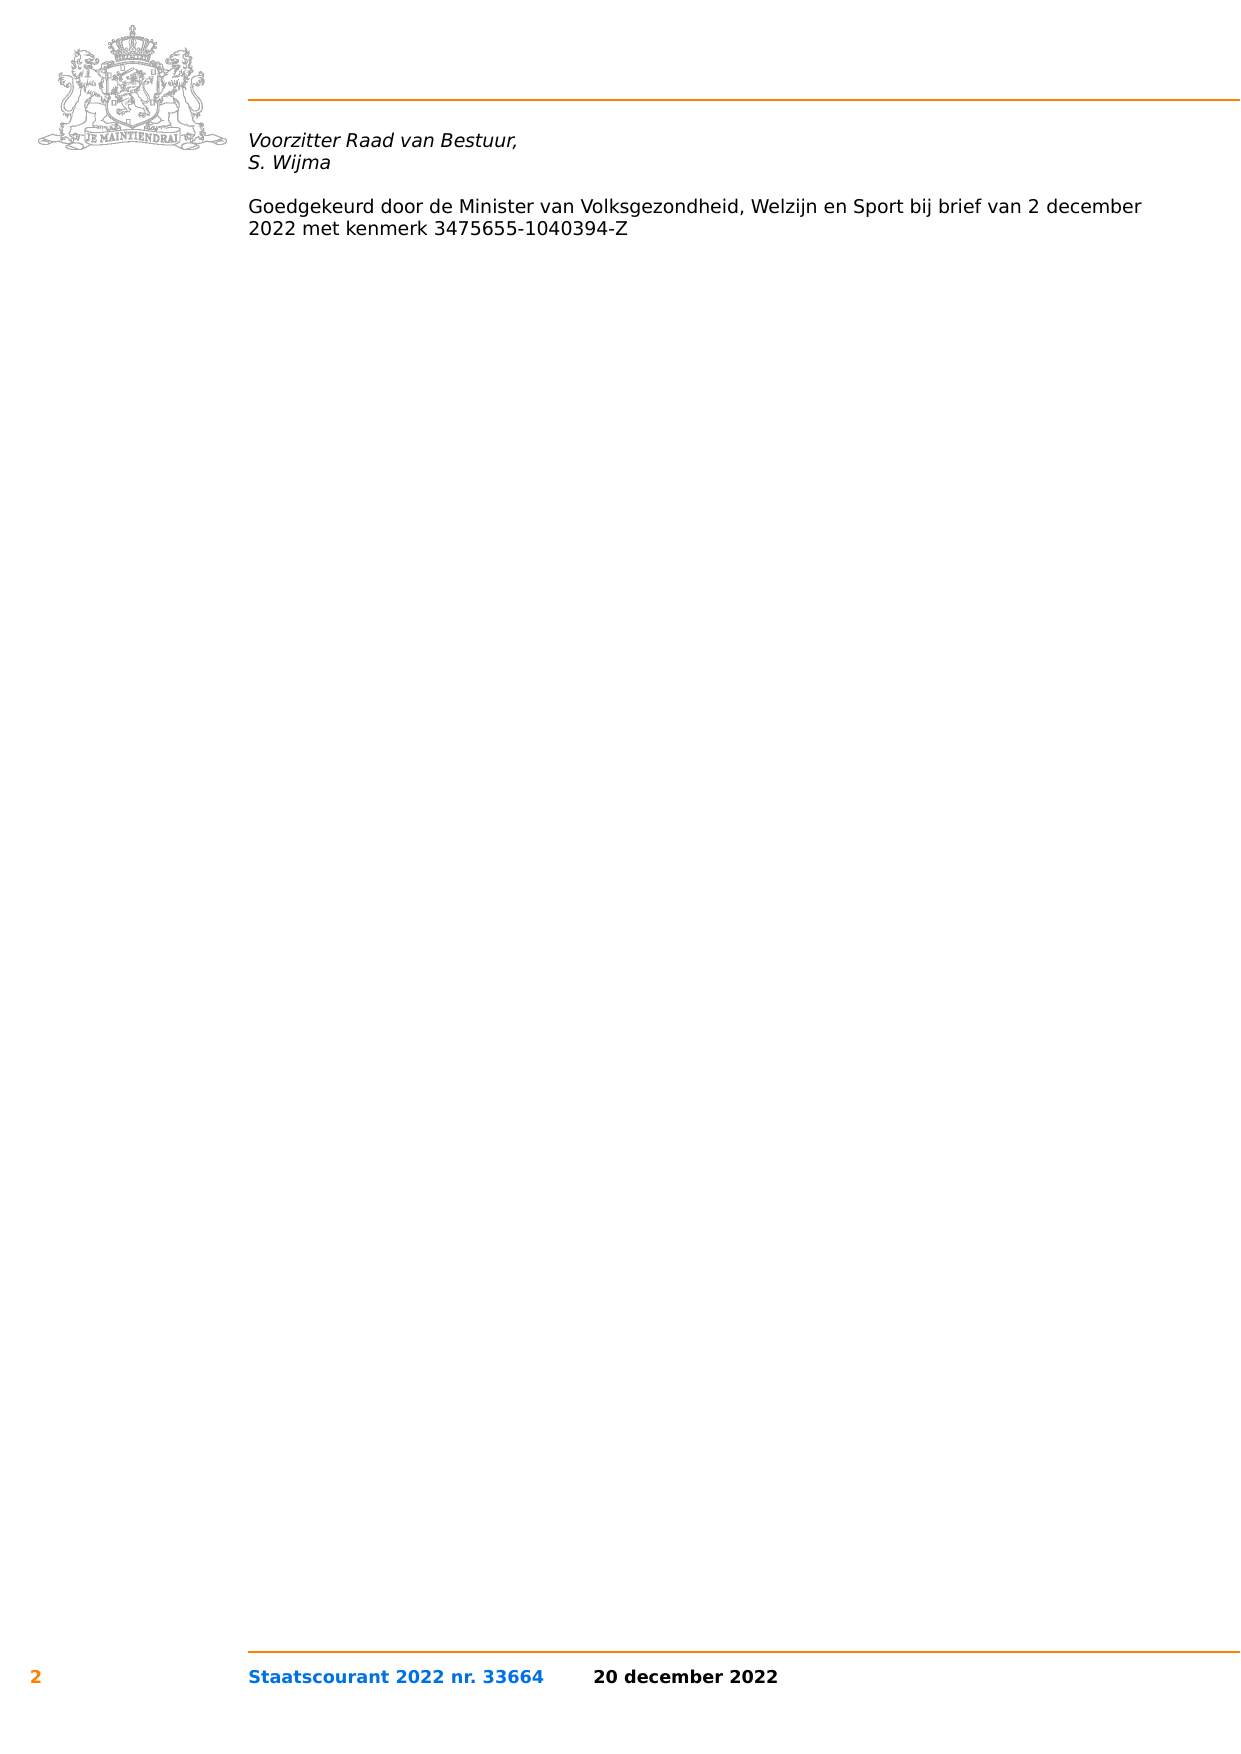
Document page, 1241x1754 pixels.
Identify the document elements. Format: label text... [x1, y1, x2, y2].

picture [38, 25, 227, 150]
text Goedgekeurd door de Minister van Volksgezondheid, Welzijn en Sport bij brief van 2 december 2022 met kenmerk 3475655-1040394-Z [248, 196, 1163, 240]
text Voorzitter Raad van Bestuur, S. Wijma [248, 130, 1163, 174]
